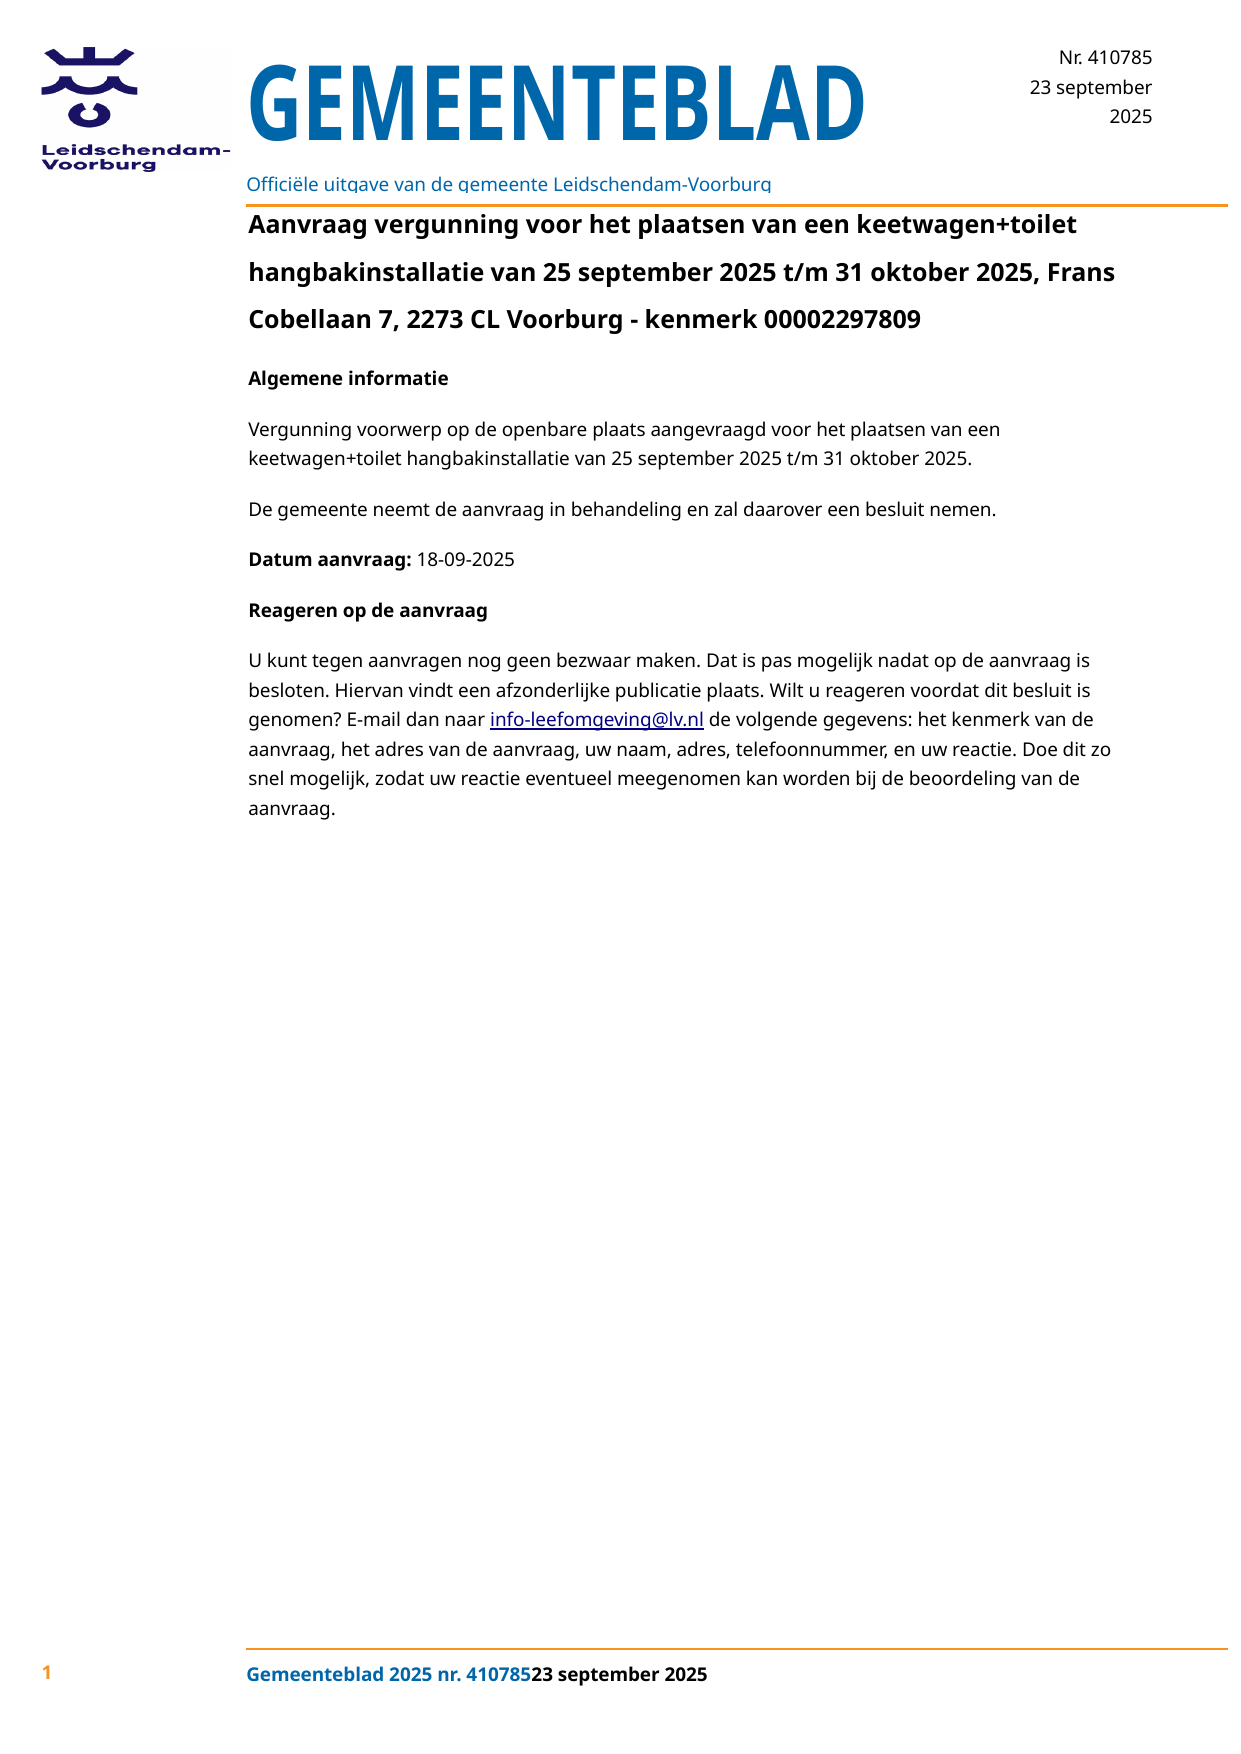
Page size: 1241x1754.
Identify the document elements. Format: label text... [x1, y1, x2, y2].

picture [41, 47, 231, 172]
text De gemeente neemt de aanvraag in behandeling en zal daarover een besluit nemen. [248, 496, 1152, 522]
text Datum aanvraag: 18-09-2025 [248, 546, 1152, 572]
text Algemene informatie [248, 366, 1152, 391]
text Vergunning voorwerp op de openbare plaats aangevraagd voor het plaatsen van een keetwagen+toilet hangbakinstallatie van 25 september 2025 t/m 31 oktober 2025. [248, 416, 1152, 471]
text Reageren op de aanvraag [248, 597, 1152, 622]
text U kunt tegen aanvragen nog geen bezwaar maken. Dat is pas mogelijk nadat op de aanvraag is besloten. Hiervan vindt een afzonderlijke publicatie plaats. Wilt u reageren voordat dit besluit is genomen? E-mail dan naar info-leefomgeving@lv.nl de volgende gegevens: het kenmerk van de aanvraag, het adres van de aanvraag, uw naam, adres, telefoonnummer, en uw reactie. Doe dit zo snel mogelijk, zodat uw reactie eventueel meegenomen kan worden bij de beoordeling van de aanvraag. [248, 647, 1152, 821]
text Aanvraag vergunning voor het plaatsen van een keetwagen+toilet hangbakinstallatie van 25 september 2025 t/m 31 oktober 2025, Frans Cobellaan 7, 2273 CL Voorburg - kenmerk 00002297809 [248, 207, 1152, 336]
